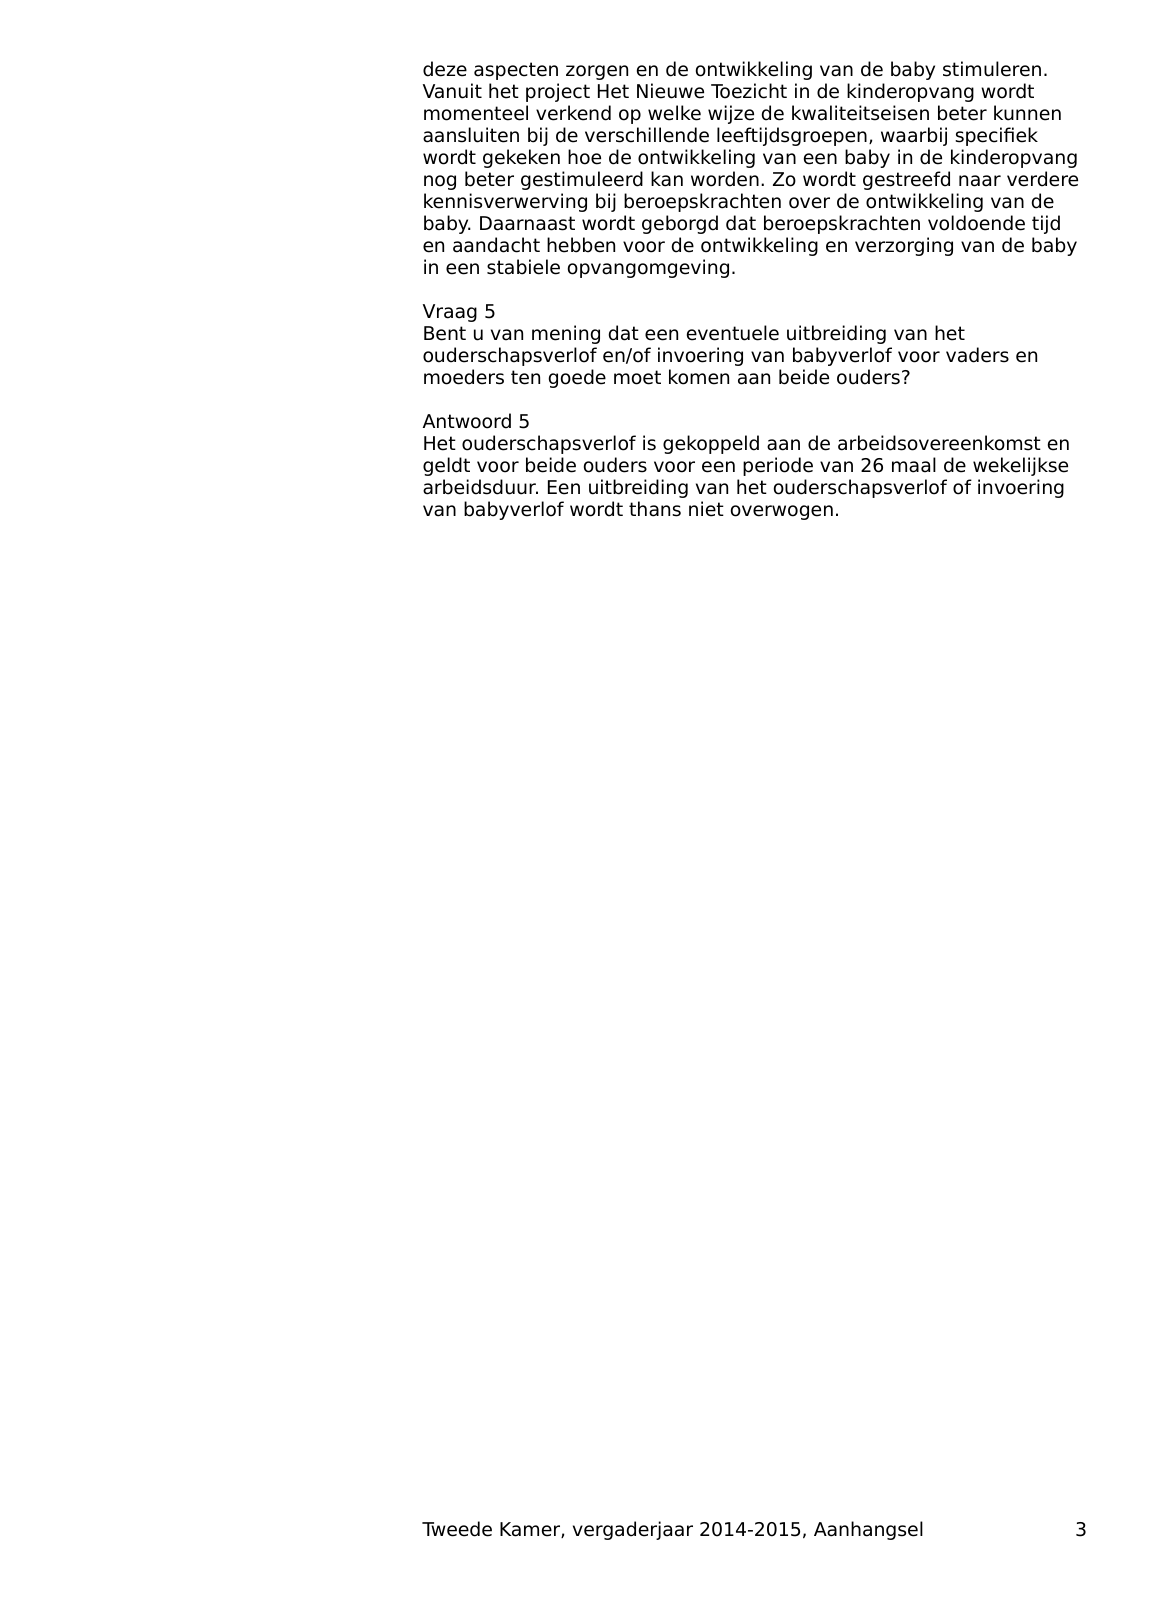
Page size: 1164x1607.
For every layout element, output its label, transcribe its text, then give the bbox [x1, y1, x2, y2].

text deze aspecten zorgen en de ontwikkeling van de baby stimuleren. Vanuit het project Het Nieuwe Toezicht in de kinderopvang wordt momenteel verkend op welke wijze de kwaliteitseisen beter kunnen aansluiten bij de verschillende leeftijdsgroepen, waarbij specifiek wordt gekeken hoe de ontwikkeling van een baby in de kinderopvang nog beter gestimuleerd kan worden. Zo wordt gestreefd naar verdere kennisverwerving bij beroepskrachten over de ontwikkeling van de baby. Daarnaast wordt geborgd dat beroepskrachten voldoende tijd en aandacht hebben voor de ontwikkeling en verzorging van de baby in een stabiele opvangomgeving. [422, 59, 1087, 279]
text Antwoord 5 [422, 411, 1087, 433]
text Het ouderschapsverlof is gekoppeld aan de arbeidsovereenkomst en geldt voor beide ouders voor een periode van 26 maal de wekelijkse arbeidsduur. Een uitbreiding van het ouderschapsverlof of invoering van babyverlof wordt thans niet overwogen. [422, 433, 1087, 521]
text Bent u van mening dat een eventuele uitbreiding van het ouderschapsverlof en/of invoering van babyverlof voor vaders en moeders ten goede moet komen aan beide ouders? [422, 323, 1087, 389]
text Vraag 5 [422, 301, 1087, 323]
